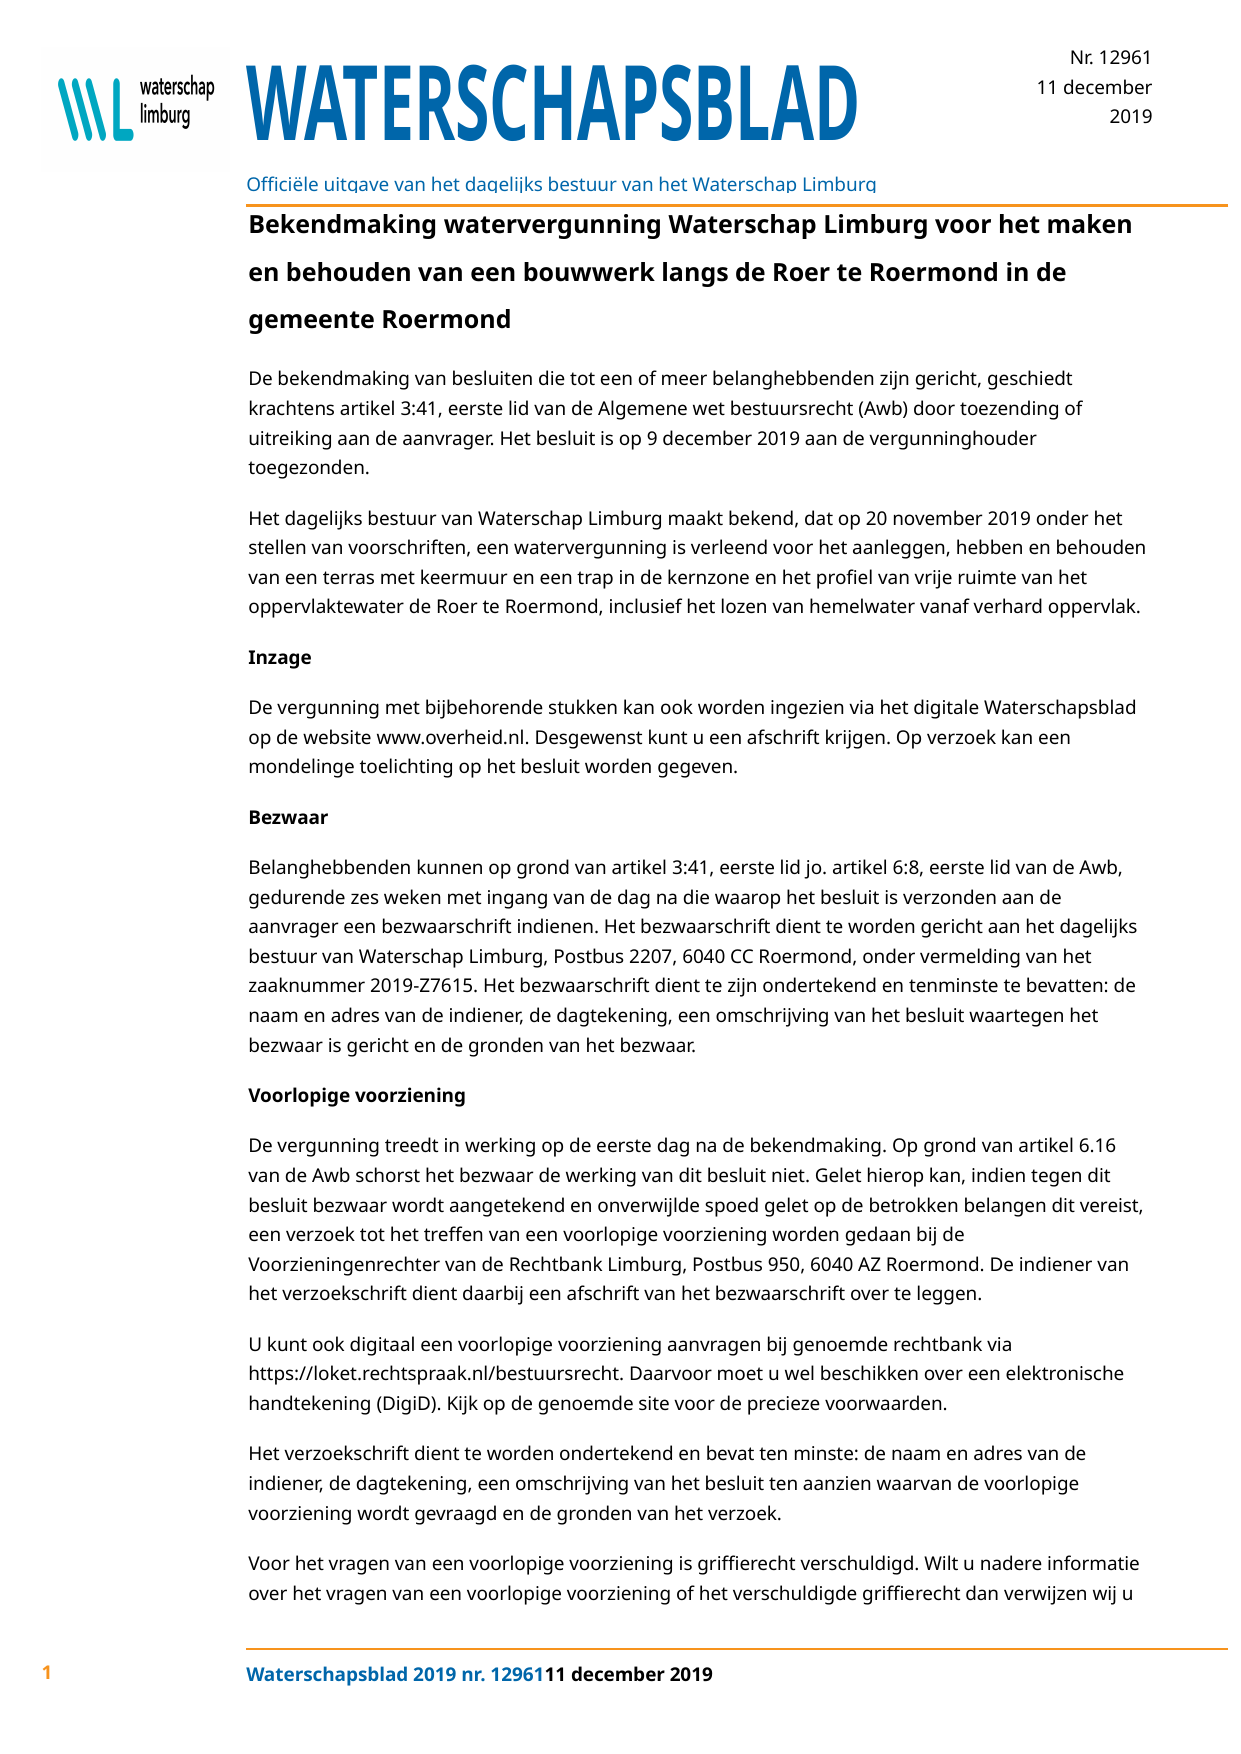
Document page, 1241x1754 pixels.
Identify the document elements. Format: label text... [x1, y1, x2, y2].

text Bezwaar [248, 804, 1152, 829]
text Voorlopige voorziening [248, 1082, 1152, 1108]
text Bekendmaking watervergunning Waterschap Limburg voor het maken en behouden van een bouwwerk langs de Roer te Roermond in de gemeente Roermond [248, 207, 1152, 336]
text De bekendmaking van besluiten die tot een of meer belanghebbenden zijn gericht, geschiedt krachtens artikel 3:41, eerste lid van de Algemene wet bestuursrecht (Awb) door toezending of uitreiking aan de aanvrager. Het besluit is op 9 december 2019 aan de vergunninghouder toegezonden. [248, 366, 1152, 480]
text De vergunning treedt in werking op de eerste dag na de bekendmaking. Op grond van artikel 6.16 van de Awb schorst het bezwaar de werking van dit besluit niet. Gelet hierop kan, indien tegen dit besluit bezwaar wordt aangetekend en onverwijlde spoed gelet op de betrokken belangen dit vereist, een verzoek tot het treffen van een voorlopige voorziening worden gedaan bij de Voorzieningenrechter van de Rechtbank Limburg, Postbus 950, 6040 AZ Roermond. De indiener van het verzoekschrift dient daarbij een afschrift van het bezwaarschrift over te leggen. [248, 1133, 1152, 1306]
text Het dagelijks bestuur van Waterschap Limburg maakt bekend, dat op 20 november 2019 onder het stellen van voorschriften, een watervergunning is verleend voor het aanleggen, hebben en behouden van een terras met keermuur en een trap in de kernzone en het profiel van vrije ruimte van het oppervlaktewater de Roer te Roermond, inclusief het lozen van hemelwater vanaf verhard oppervlak. [248, 505, 1152, 619]
picture [41, 47, 231, 172]
text Het verzoekschrift dient te worden ondertekend en bevat ten minste: de naam en adres van de indiener, de dagtekening, een omschrijving van het besluit ten aanzien waarvan de voorlopige voorziening wordt gevraagd en de gronden van het verzoek. [248, 1441, 1152, 1525]
text De vergunning met bijbehorende stukken kan ook worden ingezien via het digitale Waterschapsblad op de website www.overheid.nl. Desgewenst kunt u een afschrift krijgen. Op verzoek kan een mondelinge toelichting op het besluit worden gegeven. [248, 694, 1152, 779]
text Inzage [248, 644, 1152, 669]
text U kunt ook digitaal een voorlopige voorziening aanvragen bij genoemde rechtbank via https://loket.rechtspraak.nl/bestuursrecht. Daarvoor moet u wel beschikken over een elektronische handtekening (DigiD). Kijk op de genoemde site voor de precieze voorwaarden. [248, 1331, 1152, 1416]
text Voor het vragen van een voorlopige voorziening is griffierecht verschuldigd. Wilt u nadere informatie over het vragen van een voorlopige voorziening of het verschuldigde griffierecht dan verwijzen wij u [248, 1550, 1152, 1605]
text Belanghebbenden kunnen op grond van artikel 3:41, eerste lid jo. artikel 6:8, eerste lid van de Awb, gedurende zes weken met ingang van de dag na die waarop het besluit is verzonden aan de aanvrager een bezwaarschrift indienen. Het bezwaarschrift dient te worden gericht aan het dagelijks bestuur van Waterschap Limburg, Postbus 2207, 6040 CC Roermond, onder vermelding van het zaaknummer 2019-Z7615. Het bezwaarschrift dient te zijn ondertekend en tenminste te bevatten: de naam en adres van de indiener, de dagtekening, een omschrijving van het besluit waartegen het bezwaar is gericht en de gronden van het bezwaar. [248, 854, 1152, 1057]
